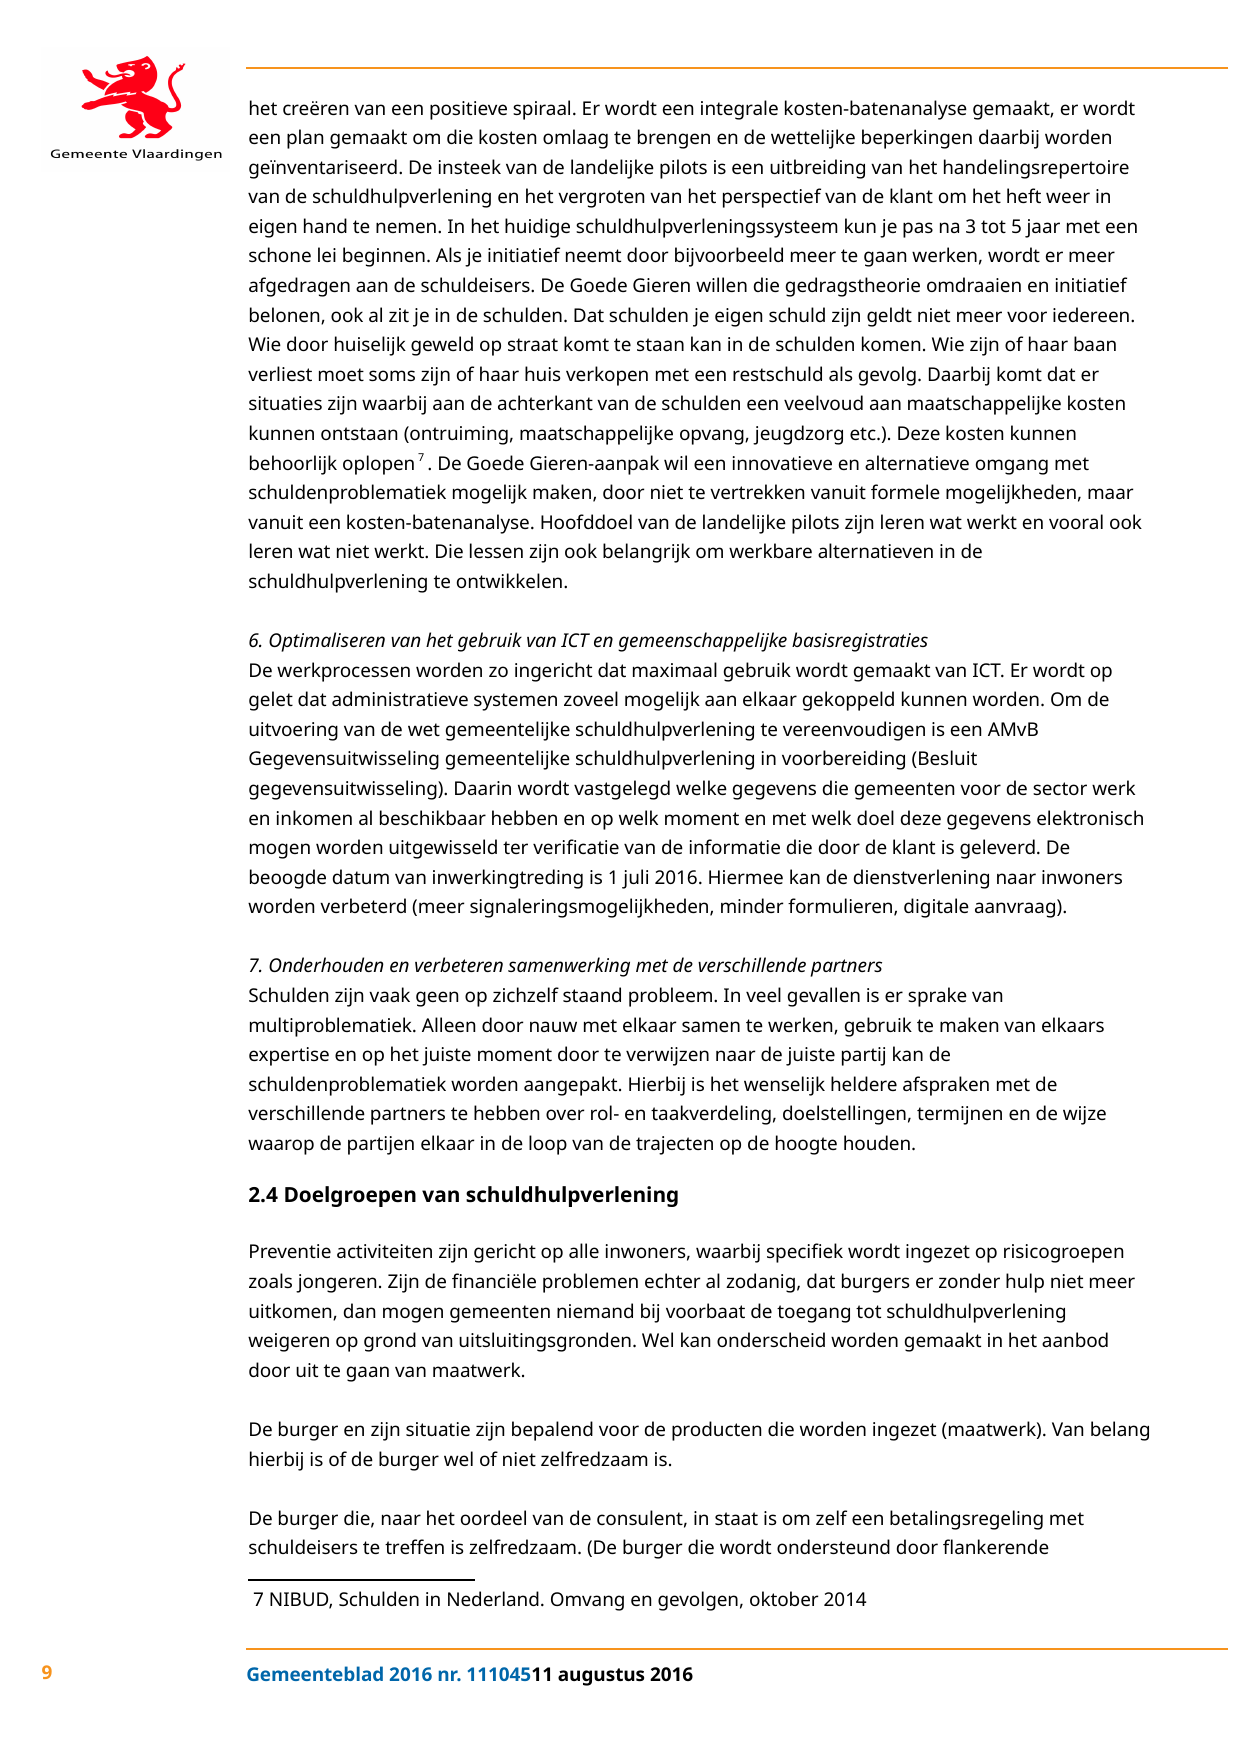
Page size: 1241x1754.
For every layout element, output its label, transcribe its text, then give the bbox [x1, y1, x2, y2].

text NIBUD, Schulden in Nederland. Omvang en gevolgen, oktober 2014 [248, 1586, 1152, 1612]
text 2.4 Doelgroepen van schuldhulpverlening [248, 1181, 1152, 1209]
text het creëren van een positieve spiraal. Er wordt een integrale kosten-batenanalyse gemaakt, er wordt een plan gemaakt om die kosten omlaag te brengen en de wettelijke beperkingen daarbij worden geïnventariseerd. De insteek van de landelijke pilots is een uitbreiding van het handelingsrepertoire van de schuldhulpverlening en het vergroten van het perspectief van de klant om het heft weer in eigen hand te nemen. In het huidige schuldhulpverleningssysteem kun je pas na 3 tot 5 jaar met een schone lei beginnen. Als je initiatief neemt door bijvoorbeeld meer te gaan werken, wordt er meer afgedragen aan de schuldeisers. De Goede Gieren willen die gedragstheorie omdraaien en initiatief belonen, ook al zit je in de schulden. Dat schulden je eigen schuld zijn geldt niet meer voor iedereen. Wie door huiselijk geweld op straat komt te staan kan in de schulden komen. Wie zijn of haar baan verliest moet soms zijn of haar huis verkopen met een restschuld als gevolg. Daarbij komt dat er situaties zijn waarbij aan de achterkant van de schulden een veelvoud aan maatschappelijke kosten kunnen ontstaan (ontruiming, maatschappelijke opvang, jeugdzorg etc.). Deze kosten kunnen behoorlijk oplopen. De Goede Gieren-aanpak wil een innovatieve en alternatieve omgang met schuldenproblematiek mogelijk maken, door niet te vertrekken vanuit formele mogelijkheden, maar vanuit een kosten-batenanalyse. Hoofddoel van de landelijke pilots zijn leren wat werkt en vooral ook leren wat niet werkt. Die lessen zijn ook belangrijk om werkbare alternatieven in de schuldhulpverlening te ontwikkelen. [248, 95, 1152, 594]
text De werkprocessen worden zo ingericht dat maximaal gebruik wordt gemaakt van ICT. Er wordt op gelet dat administratieve systemen zoveel mogelijk aan elkaar gekoppeld kunnen worden. Om de uitvoering van de wet gemeentelijke schuldhulpverlening te vereenvoudigen is een AMvB Gegevensuitwisseling gemeentelijke schuldhulpverlening in voorbereiding (Besluit gegevensuitwisseling). Daarin wordt vastgelegd welke gegevens die gemeenten voor de sector werk en inkomen al beschikbaar hebben en op welk moment en met welk doel deze gegevens elektronisch mogen worden uitgewisseld ter verificatie van de informatie die door de klant is geleverd. De beoogde datum van inwerkingtreding is 1 juli 2016. Hiermee kan de dienstverlening naar inwoners worden verbeterd (meer signaleringsmogelijkheden, minder formulieren, digitale aanvraag). [248, 657, 1152, 919]
text Preventie activiteiten zijn gericht op alle inwoners, waarbij specifiek wordt ingezet op risicogroepen zoals jongeren. Zijn de financiële problemen echter al zodanig, dat burgers er zonder hulp niet meer uitkomen, dan mogen gemeenten niemand bij voorbaat de toegang tot schuldhulpverlening weigeren op grond van uitsluitingsgronden. Wel kan onderscheid worden gemaakt in het aanbod door uit te gaan van maatwerk. [248, 1239, 1152, 1383]
text 6. Optimaliseren van het gebruik van ICT en gemeenschappelijke basisregistraties [248, 627, 1152, 653]
text Schulden zijn vaak geen op zichzelf staand probleem. In veel gevallen is er sprake van multiproblematiek. Alleen door nauw met elkaar samen te werken, gebruik te maken van elkaars expertise en op het juiste moment door te verwijzen naar de juiste partij kan de schuldenproblematiek worden aangepakt. Hierbij is het wenselijk heldere afspraken met de verschillende partners te hebben over rol- en taakverdeling, doelstellingen, termijnen en de wijze waarop de partijen elkaar in de loop van de trajecten op de hoogte houden. [248, 982, 1152, 1156]
picture [41, 47, 231, 172]
text De burger die, naar het oordeel van de consulent, in staat is om zelf een betalingsregeling met schuldeisers te treffen is zelfredzaam. (De burger die wordt ondersteund door flankerende [248, 1505, 1152, 1560]
text De burger en zijn situatie zijn bepalend voor de producten die worden ingezet (maatwerk). Van belang hierbij is of de burger wel of niet zelfredzaam is. [248, 1416, 1152, 1471]
text 7. Onderhouden en verbeteren samenwerking met de verschillende partners [248, 953, 1152, 978]
